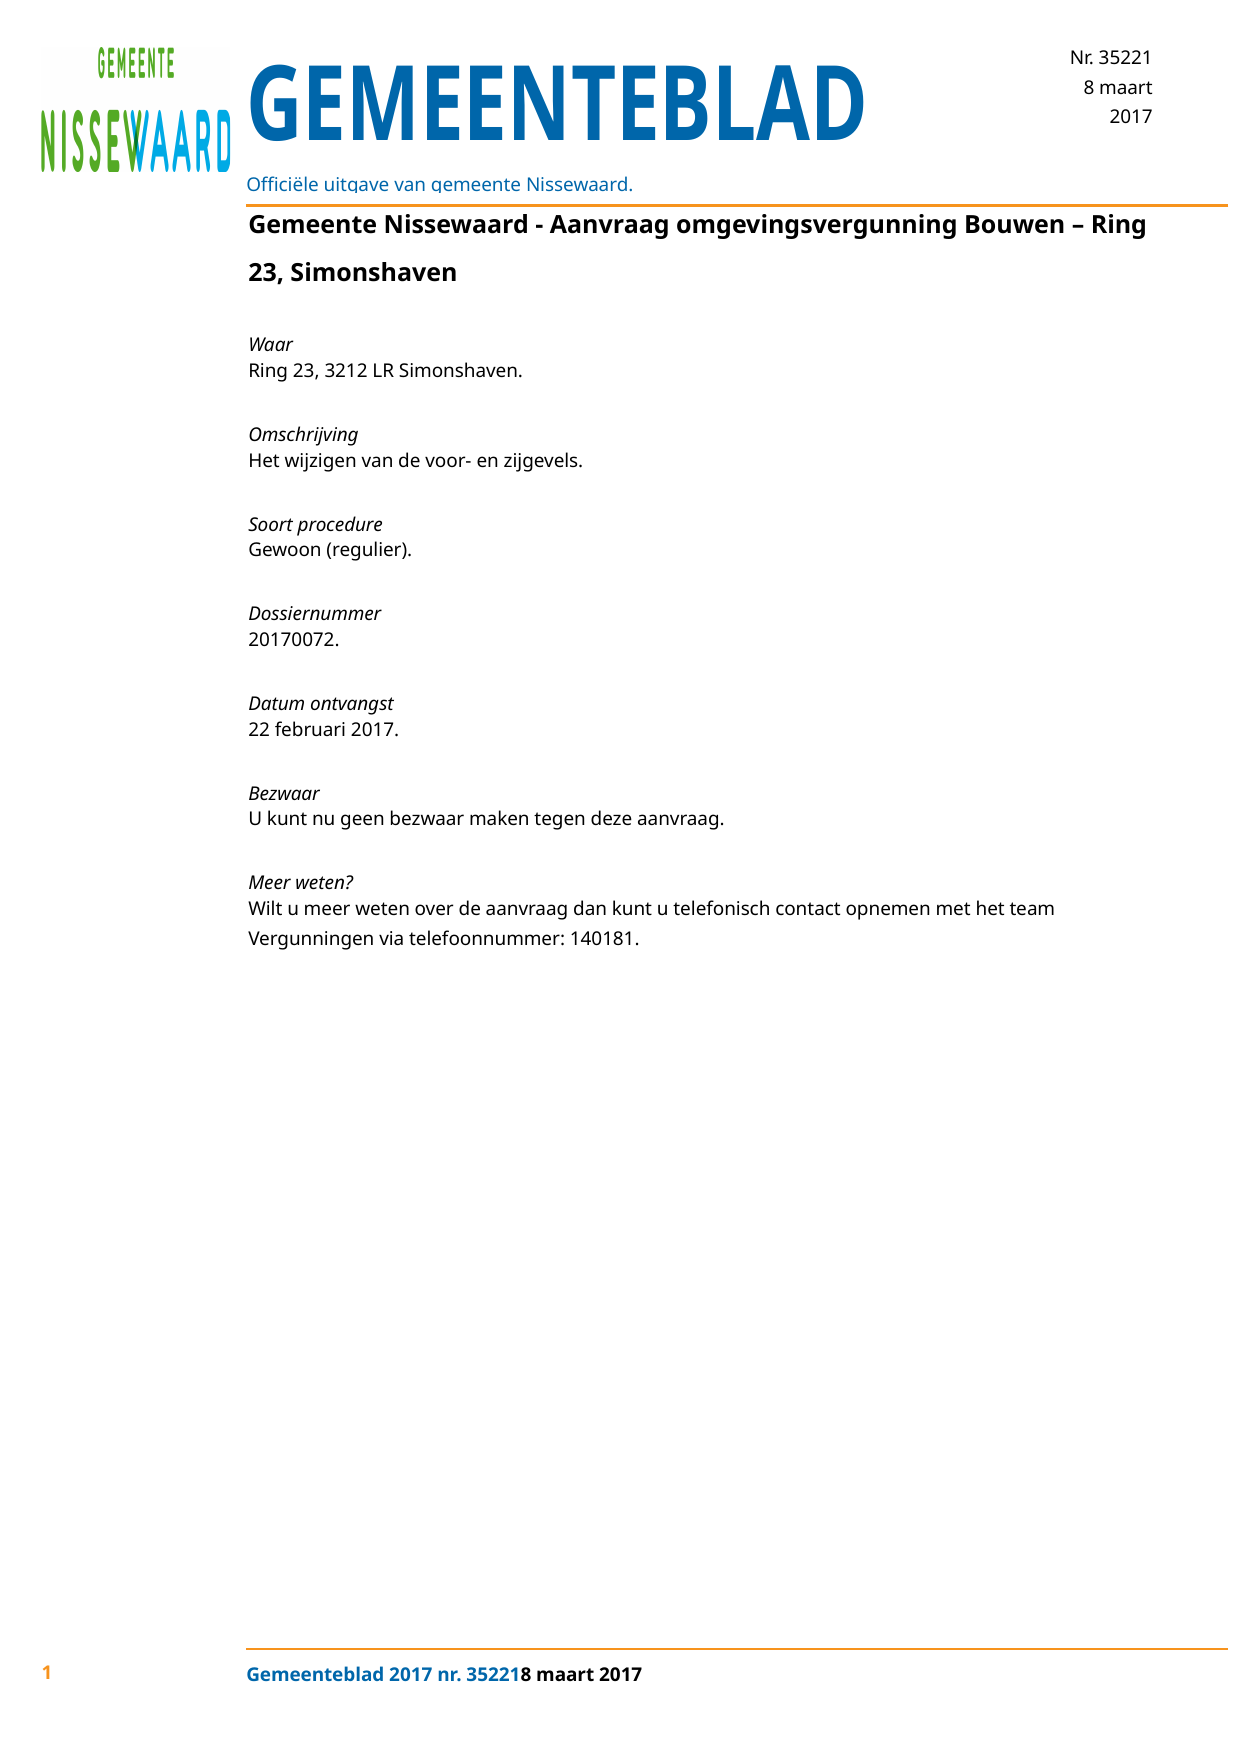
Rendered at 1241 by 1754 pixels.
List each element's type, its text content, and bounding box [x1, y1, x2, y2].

text Soort procedure [248, 511, 1152, 537]
text Bezwaar [248, 780, 1152, 806]
text Wilt u meer weten over de aanvraag dan kunt u telefonisch contact opnemen met het team Vergunningen via telefoonnummer: 140181. [248, 895, 1152, 951]
text 22 februari 2017. [248, 716, 1152, 742]
picture [200, 151, 206, 172]
picture [41, 47, 231, 172]
picture [176, 157, 187, 172]
text U kunt nu geen bezwaar maken tegen deze aanvraag. [248, 806, 1152, 831]
text Omschrijving [248, 421, 1152, 447]
text Het wijzigen van de voor- en zijgevels. [248, 447, 1152, 473]
text Gemeente Nissewaard - Aanvraag omgevingsvergunning Bouwen – Ring 23, Simonshaven [248, 207, 1152, 288]
picture [201, 122, 206, 138]
text Datum ontvangst [248, 690, 1152, 716]
text Meer weten? [248, 869, 1152, 895]
text Ring 23, 3212 LR Simonshaven. [248, 357, 1152, 383]
text Dossiernummer [248, 601, 1152, 626]
picture [222, 122, 227, 160]
text Waar [248, 331, 1152, 357]
text 20170072. [248, 626, 1152, 652]
text Gewoon (regulier). [248, 537, 1152, 562]
picture [154, 157, 165, 172]
